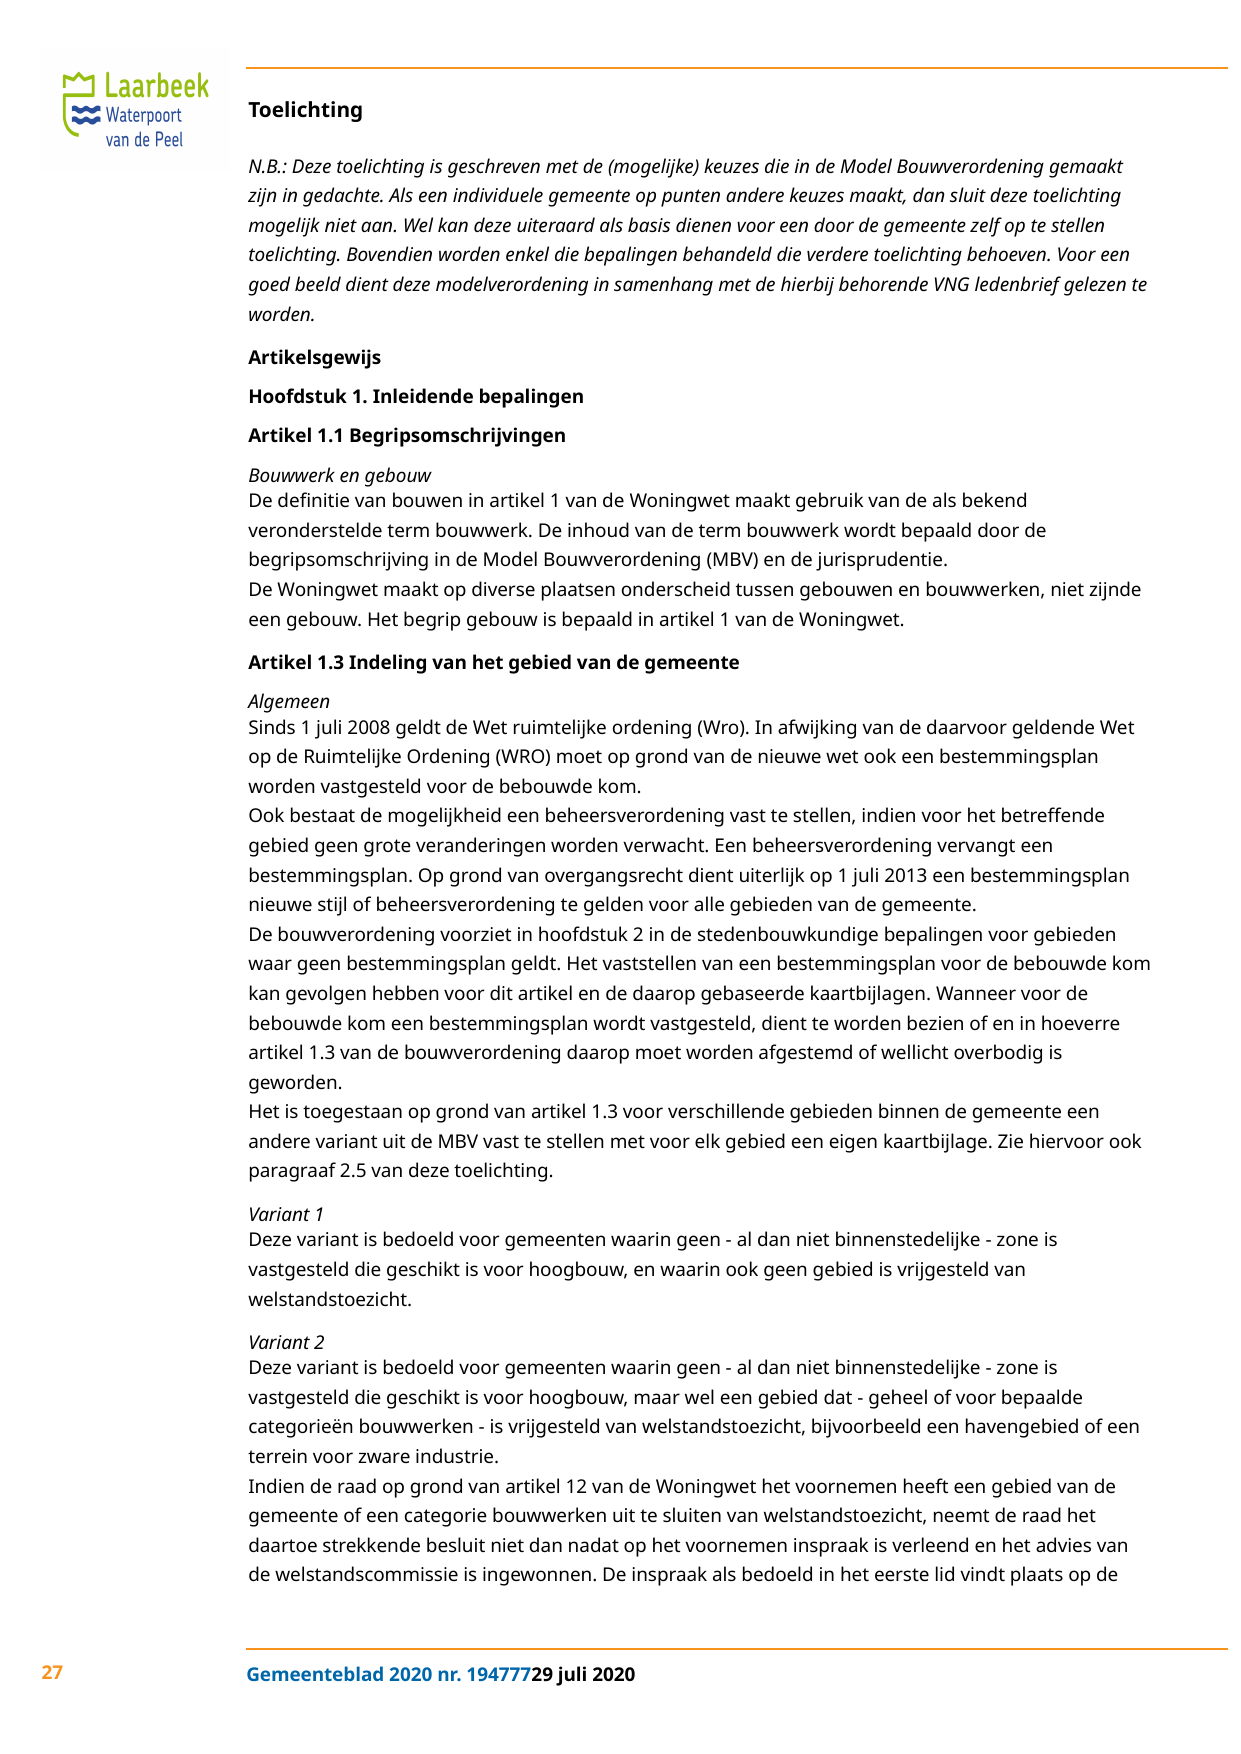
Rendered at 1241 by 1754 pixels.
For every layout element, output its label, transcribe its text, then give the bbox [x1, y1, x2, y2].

text Deze variant is bedoeld voor gemeenten waarin geen - al dan niet binnenstedelijke - zone is vastgesteld die geschikt is voor hoogbouw, maar wel een gebied dat - geheel of voor bepaalde categorieën bouwwerken - is vrijgesteld van welstandstoezicht, bijvoorbeeld een havengebied of een terrein voor zware industrie. [248, 1354, 1152, 1469]
text Algemeen [248, 688, 1152, 714]
text N.B.: Deze toelichting is geschreven met de (mogelijke) keuzes die in de Model Bouwverordening gemaakt zijn in gedachte. Als een individuele gemeente op punten andere keuzes maakt, dan sluit deze toelichting mogelijk niet aan. Wel kan deze uiteraard als basis dienen voor een door de gemeente zelf op te stellen toelichting. Bovendien worden enkel die bepalingen behandeld die verdere toelichting behoeven. Voor een goed beeld dient deze modelverordening in samenhang met de hierbij behorende VNG ledenbrief gelezen te worden. [248, 153, 1152, 327]
text Artikel 1.1 Begripsomschrijvingen [248, 422, 1152, 448]
text De definitie van bouwen in artikel 1 van de Woningwet maakt gebruik van de als bekend veronderstelde term bouwwerk. De inhoud van de term bouwwerk wordt bepaald door de begripsomschrijving in de Model Bouwverordening (MBV) en de jurisprudentie. [248, 487, 1152, 572]
text Deze variant is bedoeld voor gemeenten waarin geen - al dan niet binnenstedelijke - zone is vastgesteld die geschikt is voor hoogbouw, en waarin ook geen gebied is vrijgesteld van welstandstoezicht. [248, 1227, 1152, 1311]
text Variant 1 [248, 1201, 1152, 1227]
text Bouwwerk en gebouw [248, 462, 1152, 487]
text Sinds 1 juli 2008 geldt de Wet ruimtelijke ordening (Wro). In afwijking van de daarvoor geldende Wet op de Ruimtelijke Ordening (WRO) moet op grond van de nieuwe wet ook een bestemmingsplan worden vastgesteld voor de bebouwde kom. [248, 714, 1152, 799]
text Indien de raad op grond van artikel 12 van de Woningwet het voornemen heeft een gebied van de gemeente of een categorie bouwwerken uit te sluiten van welstandstoezicht, neemt de raad het daartoe strekkende besluit niet dan nadat op het voornemen inspraak is verleend en het advies van de welstandscommissie is ingewonnen. De inspraak als bedoeld in het eerste lid vindt plaats op de [248, 1473, 1152, 1587]
text Ook bestaat de mogelijkheid een beheersverordening vast te stellen, indien voor het betreffende gebied geen grote veranderingen worden verwacht. Een beheersverordening vervangt een bestemmingsplan. Op grond van overgangsrecht dient uiterlijk op 1 juli 2013 een bestemmingsplan nieuwe stijl of beheersverordening te gelden voor alle gebieden van de gemeente. [248, 803, 1152, 917]
text Artikelsgewijs [248, 344, 1152, 370]
text Het is toegestaan op grond van artikel 1.3 voor verschillende gebieden binnen de gemeente een andere variant uit de MBV vast te stellen met voor elk gebied een eigen kaartbijlage. Zie hiervoor ook paragraaf 2.5 van deze toelichting. [248, 1098, 1152, 1183]
text Toelichting [248, 95, 1152, 123]
text Hoofdstuk 1. Inleidende bepalingen [248, 383, 1152, 409]
text De Woningwet maakt op diverse plaatsen onderscheid tussen gebouwen en bouwwerken, niet zijnde een gebouw. Het begrip gebouw is bepaald in artikel 1 van de Woningwet. [248, 576, 1152, 632]
text Artikel 1.3 Indeling van het gebied van de gemeente [248, 649, 1152, 675]
text De bouwverordening voorziet in hoofdstuk 2 in de stedenbouwkundige bepalingen voor gebieden waar geen bestemmingsplan geldt. Het vaststellen van een bestemmingsplan voor de bebouwde kom kan gevolgen hebben voor dit artikel en de daarop gebaseerde kaartbijlagen. Wanneer voor de bebouwde kom een bestemmingsplan wordt vastgesteld, dient te worden bezien of en in hoeverre artikel 1.3 van de bouwverordening daarop moet worden afgestemd of wellicht overbodig is geworden. [248, 921, 1152, 1095]
text Variant 2 [248, 1329, 1152, 1354]
picture [41, 47, 231, 172]
